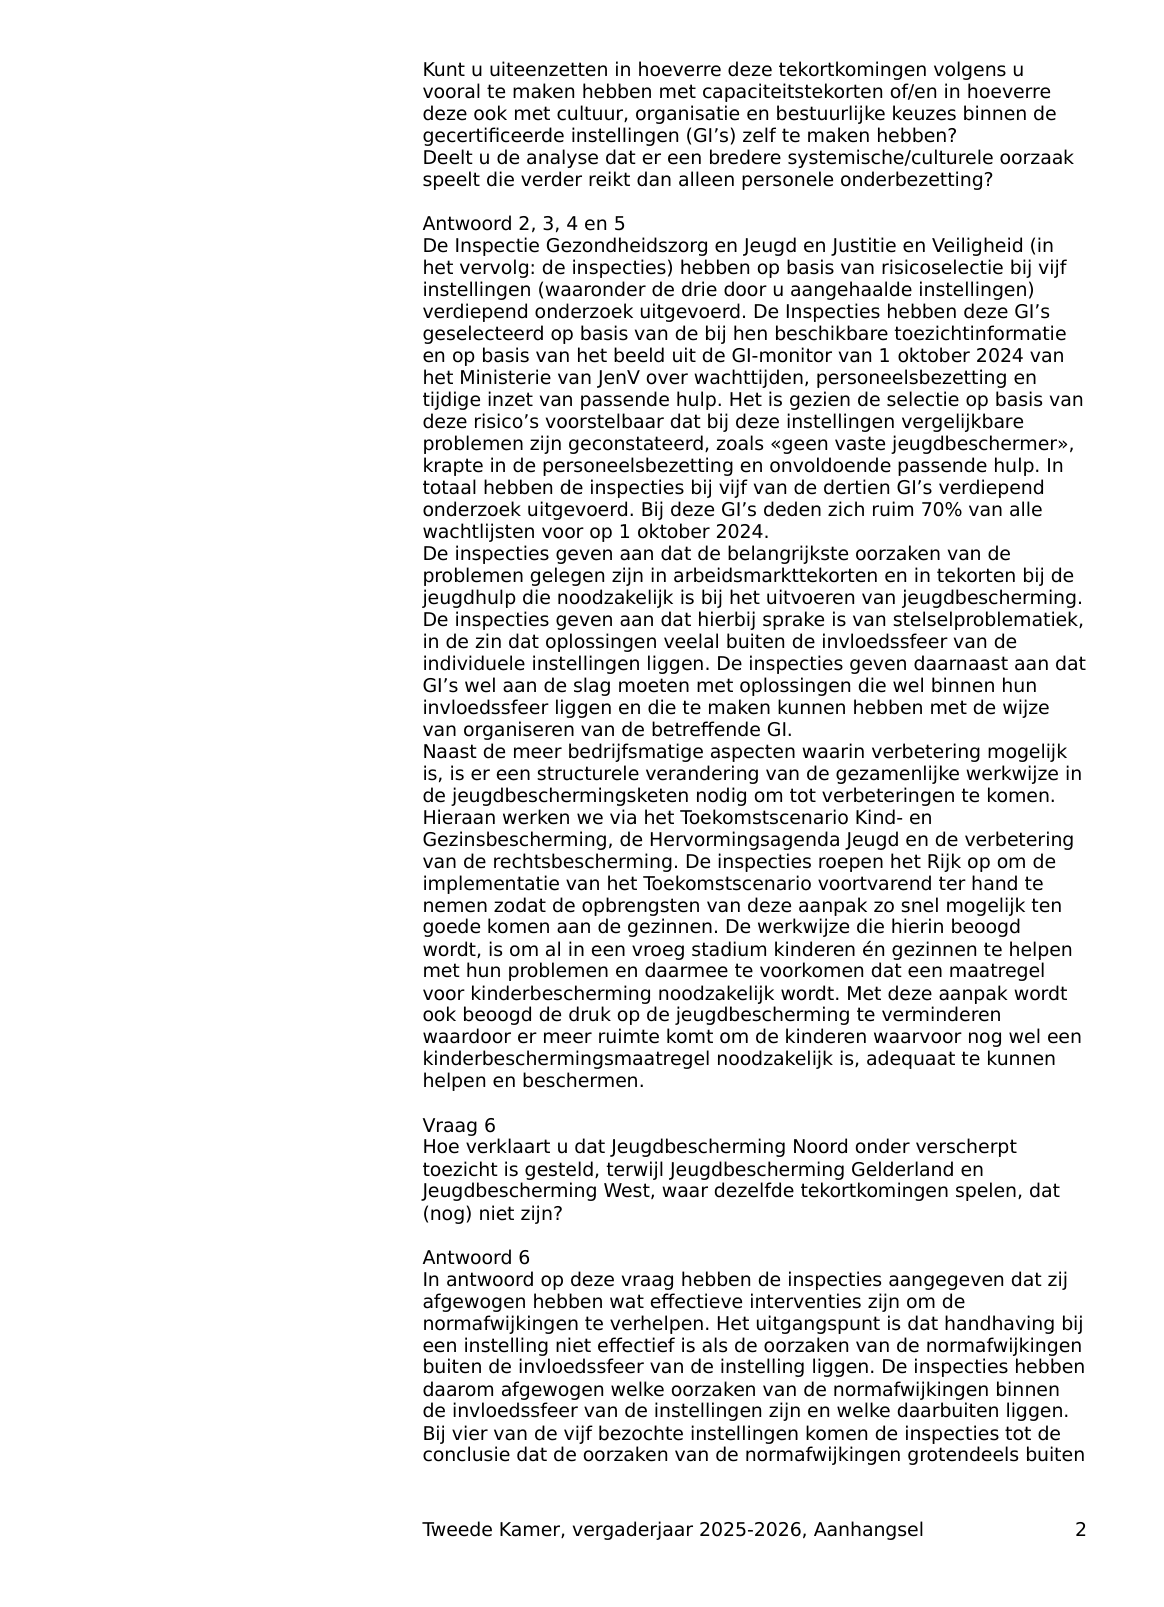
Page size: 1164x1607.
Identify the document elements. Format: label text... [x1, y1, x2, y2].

text Kunt u uiteenzetten in hoeverre deze tekortkomingen volgens u vooral te maken hebben met capaciteitstekorten of/en in hoeverre deze ook met cultuur, organisatie en bestuurlijke keuzes binnen de gecertificeerde instellingen (GI’s) zelf te maken hebben? [422, 59, 1087, 147]
text De Inspectie Gezondheidszorg en Jeugd en Justitie en Veiligheid (in het vervolg: de inspecties) hebben op basis van risicoselectie bij vijf instellingen (waaronder de drie door u aangehaalde instellingen) verdiepend onderzoek uitgevoerd. De Inspecties hebben deze GI’s geselecteerd op basis van de bij hen beschikbare toezichtinformatie en op basis van het beeld uit de GI-monitor van 1 oktober 2024 van het Ministerie van JenV over wachttijden, personeelsbezetting en tijdige inzet van passende hulp. Het is gezien de selectie op basis van deze risico’s voorstelbaar dat bij deze instellingen vergelijkbare problemen zijn geconstateerd, zoals «geen vaste jeugdbeschermer», krapte in de personeelsbezetting en onvoldoende passende hulp. In totaal hebben de inspecties bij vijf van de dertien GI’s verdiepend onderzoek uitgevoerd. Bij deze GI’s deden zich ruim 70% van alle wachtlijsten voor op 1 oktober 2024. [422, 235, 1087, 543]
text De inspecties geven aan dat de belangrijkste oorzaken van de problemen gelegen zijn in arbeidsmarkttekorten en in tekorten bij de jeugdhulp die noodzakelijk is bij het uitvoeren van jeugdbescherming. De inspecties geven aan dat hierbij sprake is van stelselproblematiek, in de zin dat oplossingen veelal buiten de invloedssfeer van de individuele instellingen liggen. De inspecties geven daarnaast aan dat GI’s wel aan de slag moeten met oplossingen die wel binnen hun invloedssfeer liggen en die te maken kunnen hebben met de wijze van organiseren van de betreffende GI. [422, 543, 1087, 741]
text Naast de meer bedrijfsmatige aspecten waarin verbetering mogelijk is, is er een structurele verandering van de gezamenlijke werkwijze in de jeugdbeschermingsketen nodig om tot verbeteringen te komen. Hieraan werken we via het Toekomstscenario Kind- en Gezinsbescherming, de Hervormingsagenda Jeugd en de verbetering van de rechtsbescherming. De inspecties roepen het Rijk op om de implementatie van het Toekomstscenario voortvarend ter hand te nemen zodat de opbrengsten van deze aanpak zo snel mogelijk ten goede komen aan de gezinnen. De werkwijze die hierin beoogd wordt, is om al in een vroeg stadium kinderen én gezinnen te helpen met hun problemen en daarmee te voorkomen dat een maatregel voor kinderbescherming noodzakelijk wordt. Met deze aanpak wordt ook beoogd de druk op de jeugdbescherming te verminderen waardoor er meer ruimte komt om de kinderen waarvoor nog wel een kinderbeschermingsmaatregel noodzakelijk is, adequaat te kunnen helpen en beschermen. [422, 741, 1087, 1092]
text Antwoord 6 [422, 1247, 1087, 1268]
text Antwoord 2, 3, 4 en 5 [422, 213, 1087, 235]
text Deelt u de analyse dat er een bredere systemische/culturele oorzaak speelt die verder reikt dan alleen personele onderbezetting? [422, 147, 1087, 191]
text Vraag 6 [422, 1114, 1087, 1136]
text In antwoord op deze vraag hebben de inspecties aangegeven dat zij afgewogen hebben wat effectieve interventies zijn om de normafwijkingen te verhelpen. Het uitgangspunt is dat handhaving bij een instelling niet effectief is als de oorzaken van de normafwijkingen buiten de invloedssfeer van de instelling liggen. De inspecties hebben daarom afgewogen welke oorzaken van de normafwijkingen binnen de invloedssfeer van de instellingen zijn en welke daarbuiten liggen. Bij vier van de vijf bezochte instellingen komen de inspecties tot de conclusie dat de oorzaken van de normafwijkingen grotendeels buiten [422, 1268, 1087, 1466]
text Hoe verklaart u dat Jeugdbescherming Noord onder verscherpt toezicht is gesteld, terwijl Jeugdbescherming Gelderland en Jeugdbescherming West, waar dezelfde tekortkomingen spelen, dat (nog) niet zijn? [422, 1136, 1087, 1224]
